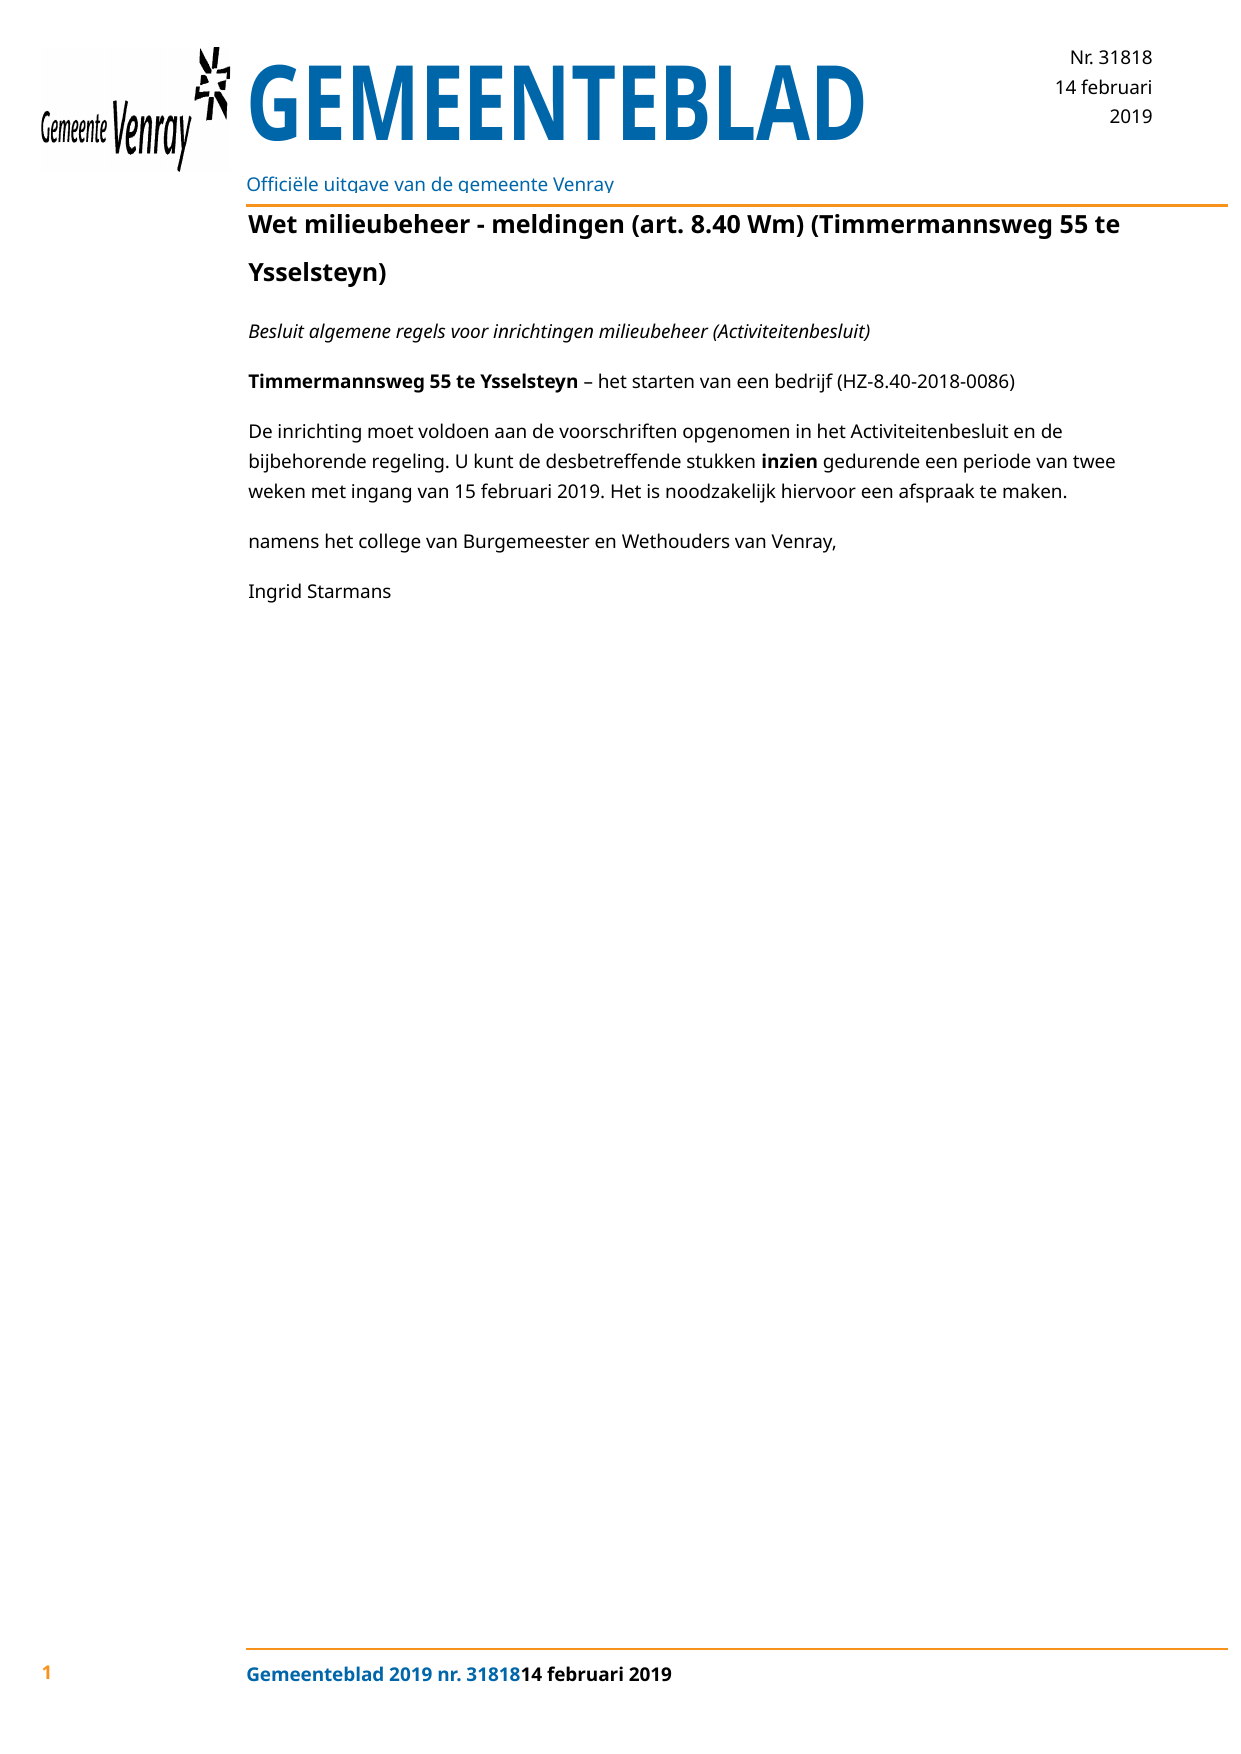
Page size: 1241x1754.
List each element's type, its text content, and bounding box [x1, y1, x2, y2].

text Ingrid Starmans [248, 579, 1152, 604]
picture [41, 47, 231, 172]
text Timmermannsweg 55 te Ysselsteyn – het starten van een bedrijf (HZ-8.40-2018-0086) [248, 368, 1152, 394]
text De inrichting moet voldoen aan de voorschriften opgenomen in het Activiteitenbesluit en de bijbehorende regeling. U kunt de desbetreffende stukken inzien gedurende een periode van twee weken met ingang van 15 februari 2019. Het is noodzakelijk hiervoor een afspraak te maken. [248, 419, 1152, 504]
text Wet milieubeheer - meldingen (art. 8.40 Wm) (Timmermannsweg 55 te Ysselsteyn) [248, 207, 1152, 288]
text Besluit algemene regels voor inrichtingen milieubeheer (Activiteitenbesluit) [248, 318, 1152, 344]
text namens het college van Burgemeester en Wethouders van Venray, [248, 528, 1152, 554]
